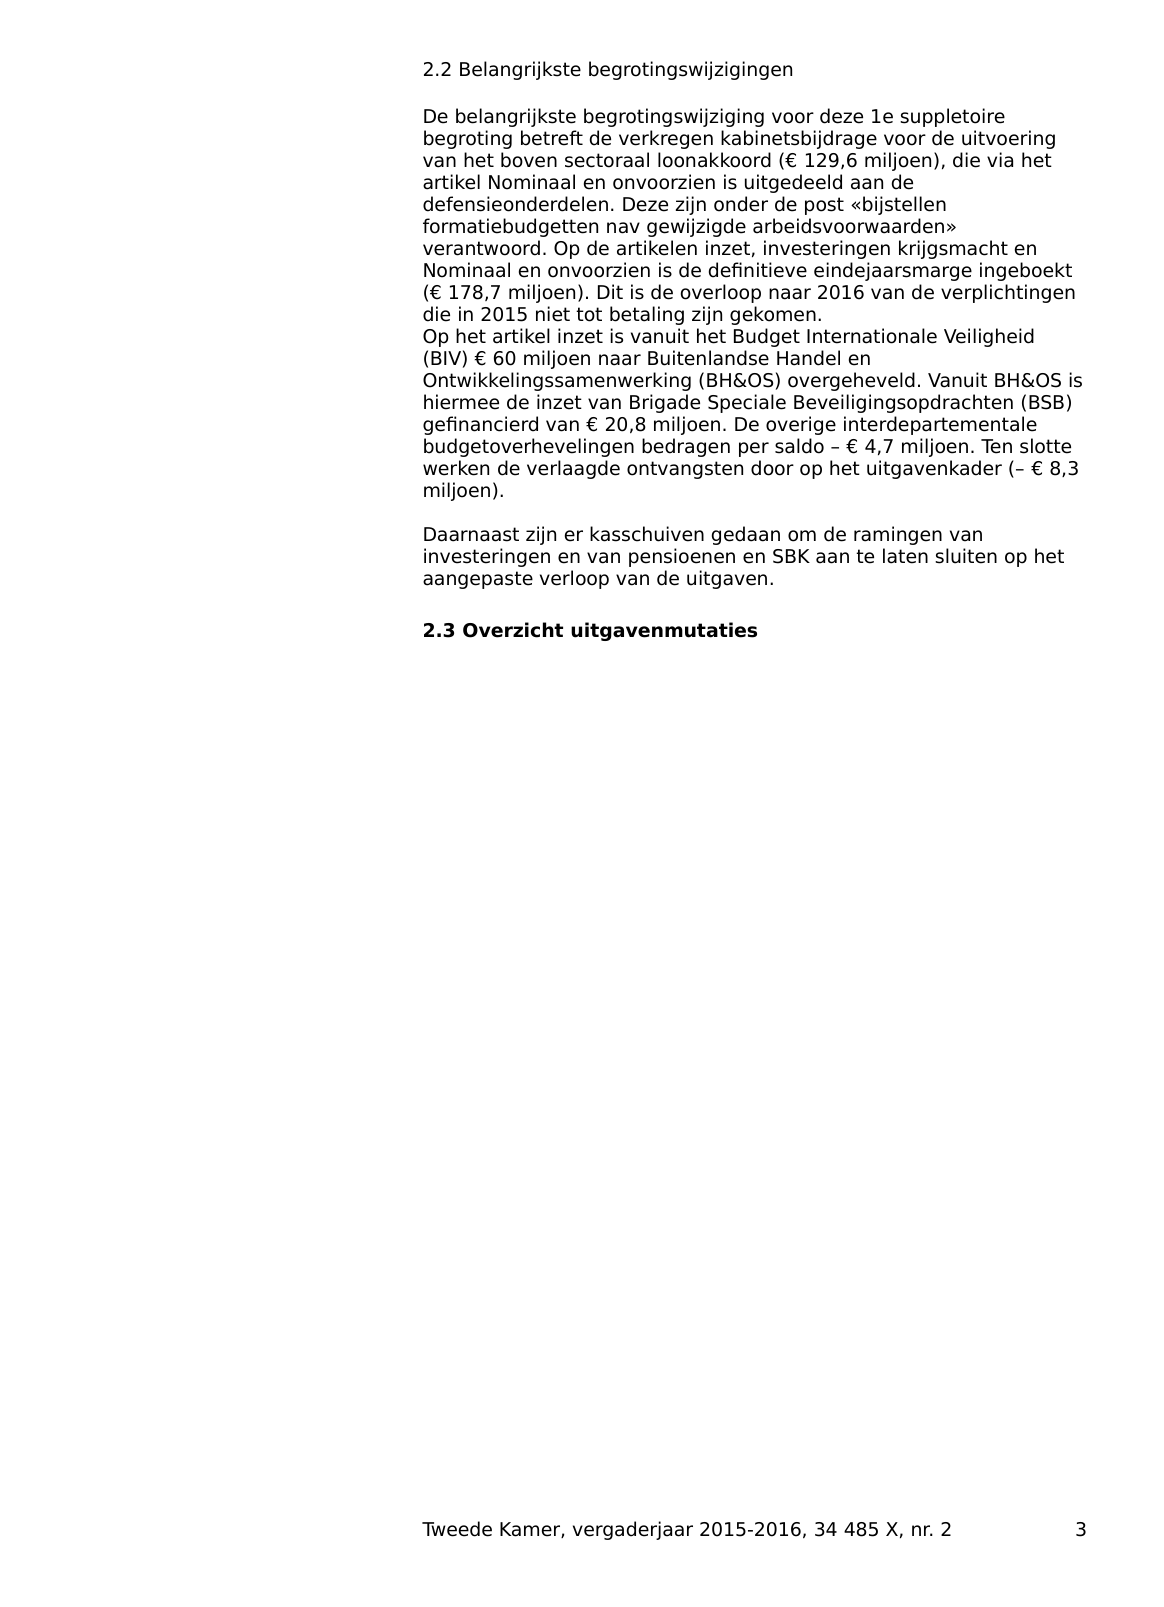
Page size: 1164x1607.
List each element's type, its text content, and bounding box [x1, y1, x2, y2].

subtitle 2.3 Overzicht uitgavenmutaties [422, 620, 1087, 642]
subtitle 2.2 Belangrijkste begrotingswijzigingen [422, 59, 1087, 81]
text Daarnaast zijn er kasschuiven gedaan om de ramingen van investeringen en van pensioenen en SBK aan te laten sluiten op het aangepaste verloop van de uitgaven. [422, 524, 1087, 590]
text De belangrijkste begrotingswijziging voor deze 1e suppletoire begroting betreft de verkregen kabinetsbijdrage voor de uitvoering van het boven sectoraal loonakkoord (€ 129,6 miljoen), die via het artikel Nominaal en onvoorzien is uitgedeeld aan de defensieonderdelen. Deze zijn onder de post «bijstellen formatiebudgetten nav gewijzigde arbeidsvoorwaarden» verantwoord. Op de artikelen inzet, investeringen krijgsmacht en Nominaal en onvoorzien is de definitieve eindejaarsmarge ingeboekt (€ 178,7 miljoen). Dit is de overloop naar 2016 van de verplichtingen die in 2015 niet tot betaling zijn gekomen. [422, 106, 1087, 326]
text Op het artikel inzet is vanuit het Budget Internationale Veiligheid (BIV) € 60 miljoen naar Buitenlandse Handel en Ontwikkelingssamenwerking (BH&OS) overgeheveld. Vanuit BH&OS is hiermee de inzet van Brigade Speciale Beveiligingsopdrachten (BSB) gefinancierd van € 20,8 miljoen. De overige interdepartementale budgetoverhevelingen bedragen per saldo – € 4,7 miljoen. Ten slotte werken de verlaagde ontvangsten door op het uitgavenkader (– € 8,3 miljoen). [422, 326, 1087, 502]
